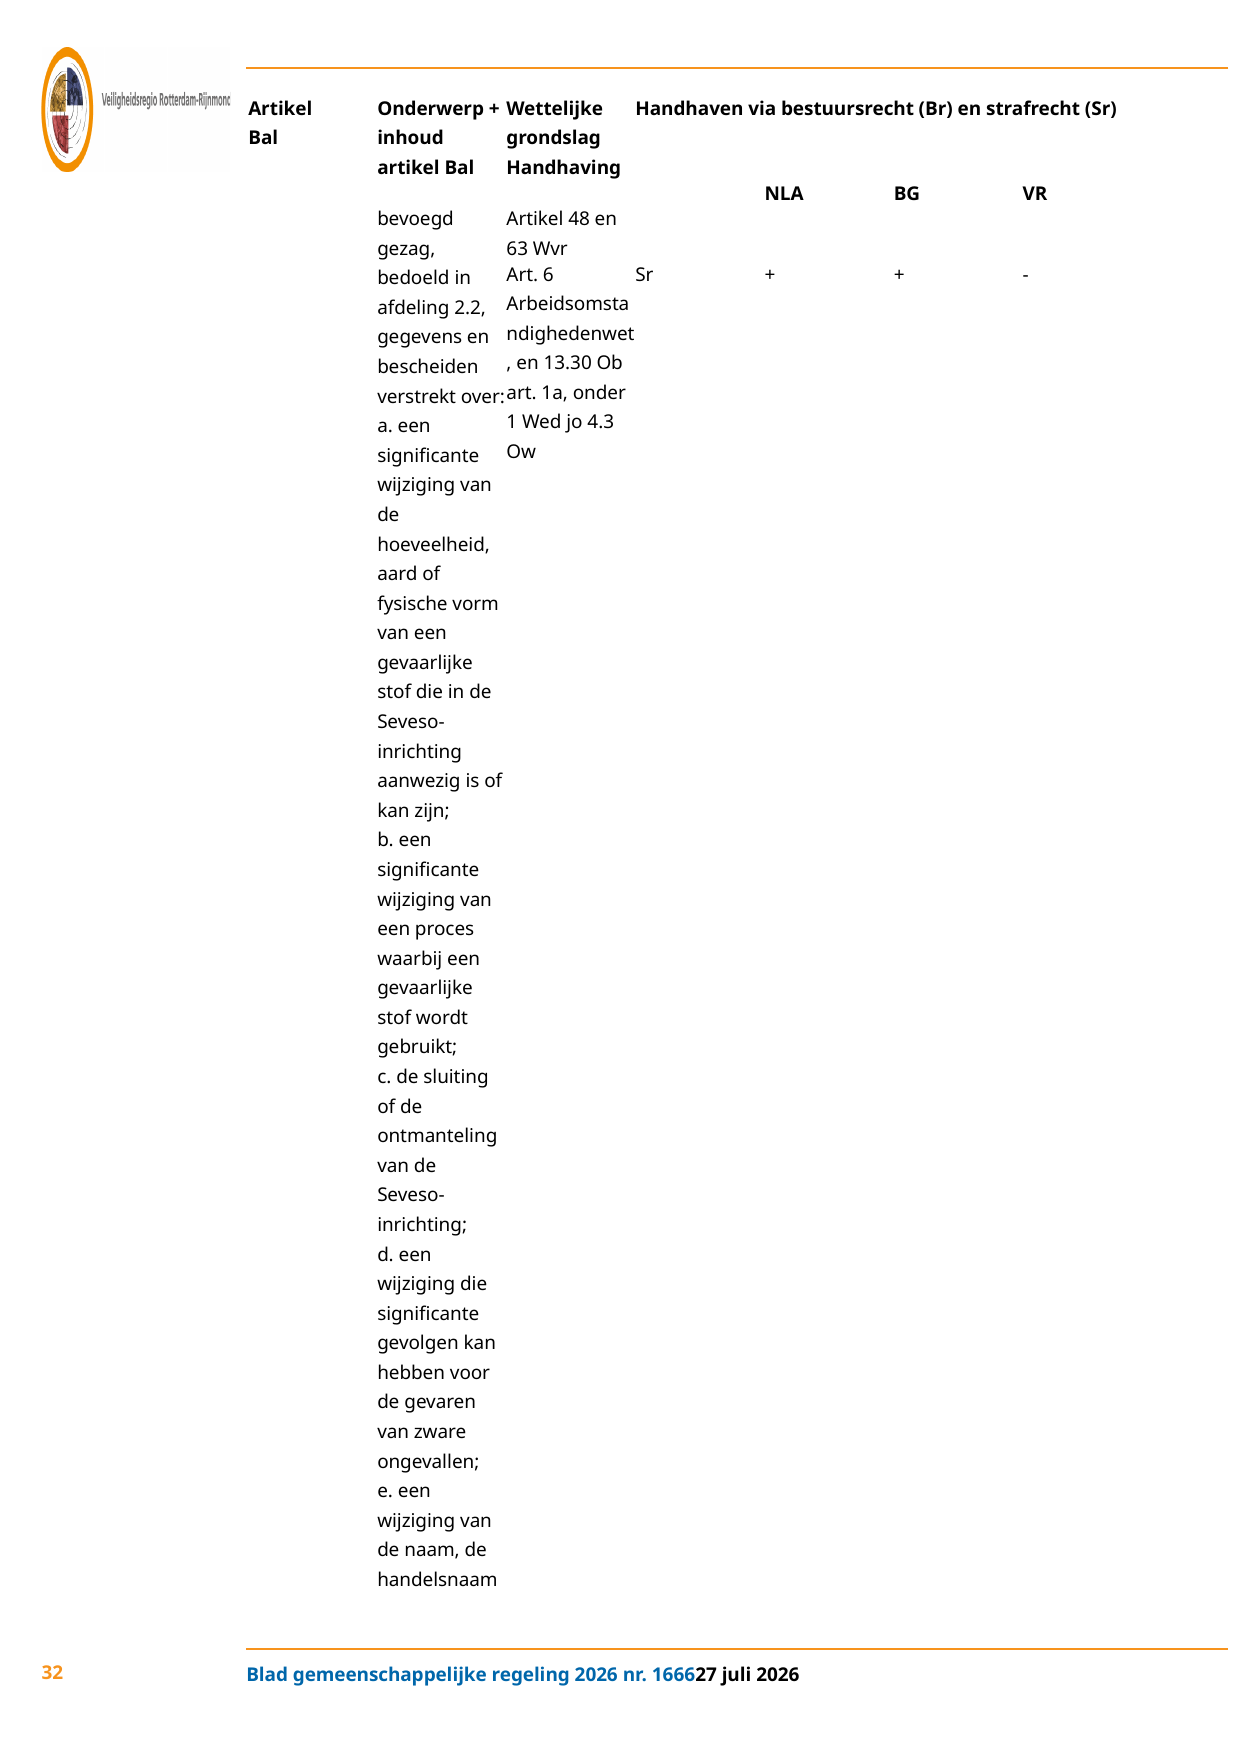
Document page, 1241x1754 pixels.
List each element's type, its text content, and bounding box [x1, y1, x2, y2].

table_cell bevoegd gezag, bedoeld in afdeling 2.2, gegevens en bescheiden verstrekt over: a. een significante wijziging van de hoeveelheid, aard of fysische vorm van een gevaarlijke stof die in de Seveso-inrichting aanwezig is of kan zijn; b. een significante wijziging van een proces waarbij een gevaarlijke stof wordt gebruikt; c. de sluiting of de ontmanteling van de Seveso-inrichting; d. een wijziging die significante gevolgen kan hebben voor de gevaren van zware ongevallen; e. een wijziging van de naam, de handelsnaam [377, 205, 506, 1592]
table_cell VR [1023, 180, 1152, 205]
table_cell [1023, 205, 1152, 261]
table_header Wettelijke grondslag Handhaving [506, 95, 635, 180]
table_cell Art. 6 Arbeidsomstandighedenwet, en 13.30 Ob art. 1a, onder 1 Wed jo 4.3 Ow [506, 261, 635, 1592]
picture [41, 47, 231, 172]
table_cell + [764, 261, 893, 1592]
table_cell BG [894, 180, 1022, 205]
table_cell Artikel 48 en 63 Wvr [506, 205, 635, 261]
table_cell [248, 205, 377, 1592]
table_cell Sr [635, 261, 764, 1592]
table_cell [248, 180, 377, 205]
table_cell [764, 205, 893, 261]
table_cell - [1023, 261, 1152, 1592]
table_cell [894, 205, 1022, 261]
table_header Handhaven via bestuursrecht (Br) en strafrecht (Sr) [635, 95, 1152, 180]
table_header Artikel Bal [248, 95, 377, 180]
table_header Onderwerp + inhoud artikel Bal [377, 95, 506, 180]
table_cell [635, 205, 764, 261]
table_cell [377, 180, 506, 205]
table_cell [506, 180, 635, 205]
table_cell NLA [764, 180, 893, 205]
table_cell + [894, 261, 1022, 1592]
table_cell [635, 180, 764, 205]
